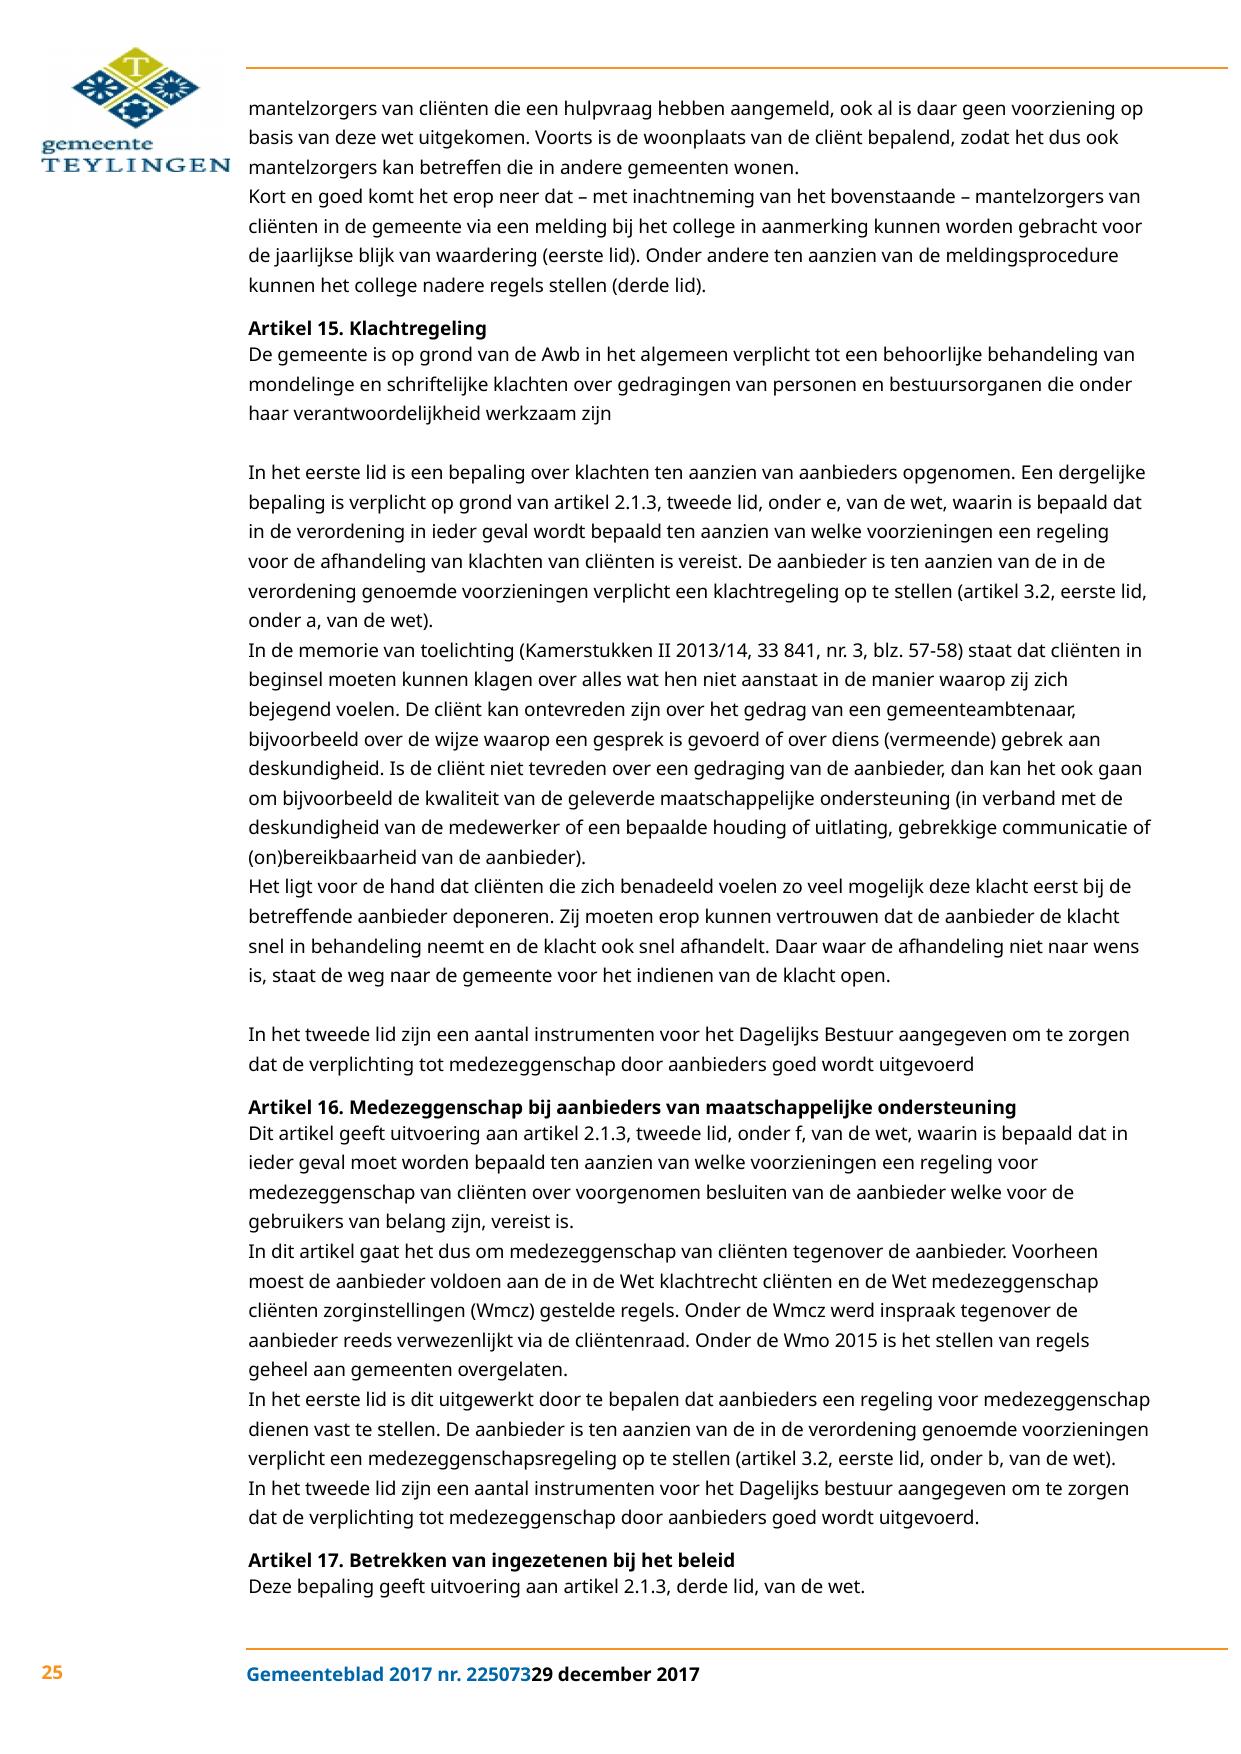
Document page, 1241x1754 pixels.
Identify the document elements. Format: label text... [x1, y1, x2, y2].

picture [41, 47, 231, 172]
text mantelzorgers van cliënten die een hulpvraag hebben aangemeld, ook al is daar geen voorziening op basis van deze wet uitgekomen. Voorts is de woonplaats van de cliënt bepalend, zodat het dus ook mantelzorgers kan betreffen die in andere gemeenten wonen. [248, 95, 1152, 180]
text De gemeente is op grond van de Awb in het algemeen verplicht tot een behoorlijke behandeling van mondelinge en schriftelijke klachten over gedragingen van personen en bestuursorganen die onder haar verantwoordelijkheid werkzaam zijn [248, 341, 1152, 426]
text In de memorie van toelichting (Kamerstukken II 2013/14, 33 841, nr. 3, blz. 57-58) staat dat cliënten in beginsel moeten kunnen klagen over alles wat hen niet aanstaat in de manier waarop zij zich bejegend voelen. De cliënt kan ontevreden zijn over het gedrag van een gemeenteambtenaar, bijvoorbeeld over de wijze waarop een gesprek is gevoerd of over diens (vermeende) gebrek aan deskundigheid. Is de cliënt niet tevreden over een gedraging van de aanbieder, dan kan het ook gaan om bijvoorbeeld de kwaliteit van de geleverde maatschappelijke ondersteuning (in verband met de deskundigheid van de medewerker of een bepaalde houding of uitlating, gebrekkige communicatie of (on)bereikbaarheid van de aanbieder). [248, 637, 1152, 870]
text In het tweede lid zijn een aantal instrumenten voor het Dagelijks Bestuur aangegeven om te zorgen dat de verplichting tot medezeggenschap door aanbieders goed wordt uitgevoerd [248, 1022, 1152, 1077]
text In het eerste lid is dit uitgewerkt door te bepalen dat aanbieders een regeling voor medezeggenschap dienen vast te stellen. De aanbieder is ten aanzien van de in de verordening genoemde voorzieningen verplicht een medezeggenschapsregeling op te stellen (artikel 3.2, eerste lid, onder b, van de wet). [248, 1386, 1152, 1471]
text Artikel 15. Klachtregeling [248, 315, 1152, 341]
text In het tweede lid zijn een aantal instrumenten voor het Dagelijks bestuur aangegeven om te zorgen dat de verplichting tot medezeggenschap door aanbieders goed wordt uitgevoerd. [248, 1475, 1152, 1530]
text Artikel 16. Medezeggenschap bij aanbieders van maatschappelijke ondersteuning [248, 1094, 1152, 1120]
text Het ligt voor de hand dat cliënten die zich benadeeld voelen zo veel mogelijk deze klacht eerst bij de betreffende aanbieder deponeren. Zij moeten erop kunnen vertrouwen dat de aanbieder de klacht snel in behandeling neemt en de klacht ook snel afhandelt. Daar waar de afhandeling niet naar wens is, staat de weg naar de gemeente voor het indienen van de klacht open. [248, 874, 1152, 988]
text Deze bepaling geeft uitvoering aan artikel 2.1.3, derde lid, van de wet. [248, 1573, 1152, 1599]
text Dit artikel geeft uitvoering aan artikel 2.1.3, tweede lid, onder f, van de wet, waarin is bepaald dat in ieder geval moet worden bepaald ten aanzien van welke voorzieningen een regeling voor medezeggenschap van cliënten over voorgenomen besluiten van de aanbieder welke voor de gebruikers van belang zijn, vereist is. [248, 1120, 1152, 1234]
text Artikel 17. Betrekken van ingezetenen bij het beleid [248, 1548, 1152, 1573]
text Kort en goed komt het erop neer dat – met inachtneming van het bovenstaande – mantelzorgers van cliënten in de gemeente via een melding bij het college in aanmerking kunnen worden gebracht voor de jaarlijkse blijk van waardering (eerste lid). Onder andere ten aanzien van de meldingsprocedure kunnen het college nadere regels stellen (derde lid). [248, 183, 1152, 298]
text In dit artikel gaat het dus om medezeggenschap van cliënten tegenover de aanbieder. Voorheen moest de aanbieder voldoen aan de in de Wet klachtrecht cliënten en de Wet medezeggenschap cliënten zorginstellingen (Wmcz) gestelde regels. Onder de Wmcz werd inspraak tegenover de aanbieder reeds verwezenlijkt via de cliëntenraad. Onder de Wmo 2015 is het stellen van regels geheel aan gemeenten overgelaten. [248, 1238, 1152, 1382]
text In het eerste lid is een bepaling over klachten ten aanzien van aanbieders opgenomen. Een dergelijke bepaling is verplicht op grond van artikel 2.1.3, tweede lid, onder e, van de wet, waarin is bepaald dat in de verordening in ieder geval wordt bepaald ten aanzien van welke voorzieningen een regeling voor de afhandeling van klachten van cliënten is vereist. De aanbieder is ten aanzien van de in de verordening genoemde voorzieningen verplicht een klachtregeling op te stellen (artikel 3.2, eerste lid, onder a, van de wet). [248, 459, 1152, 633]
